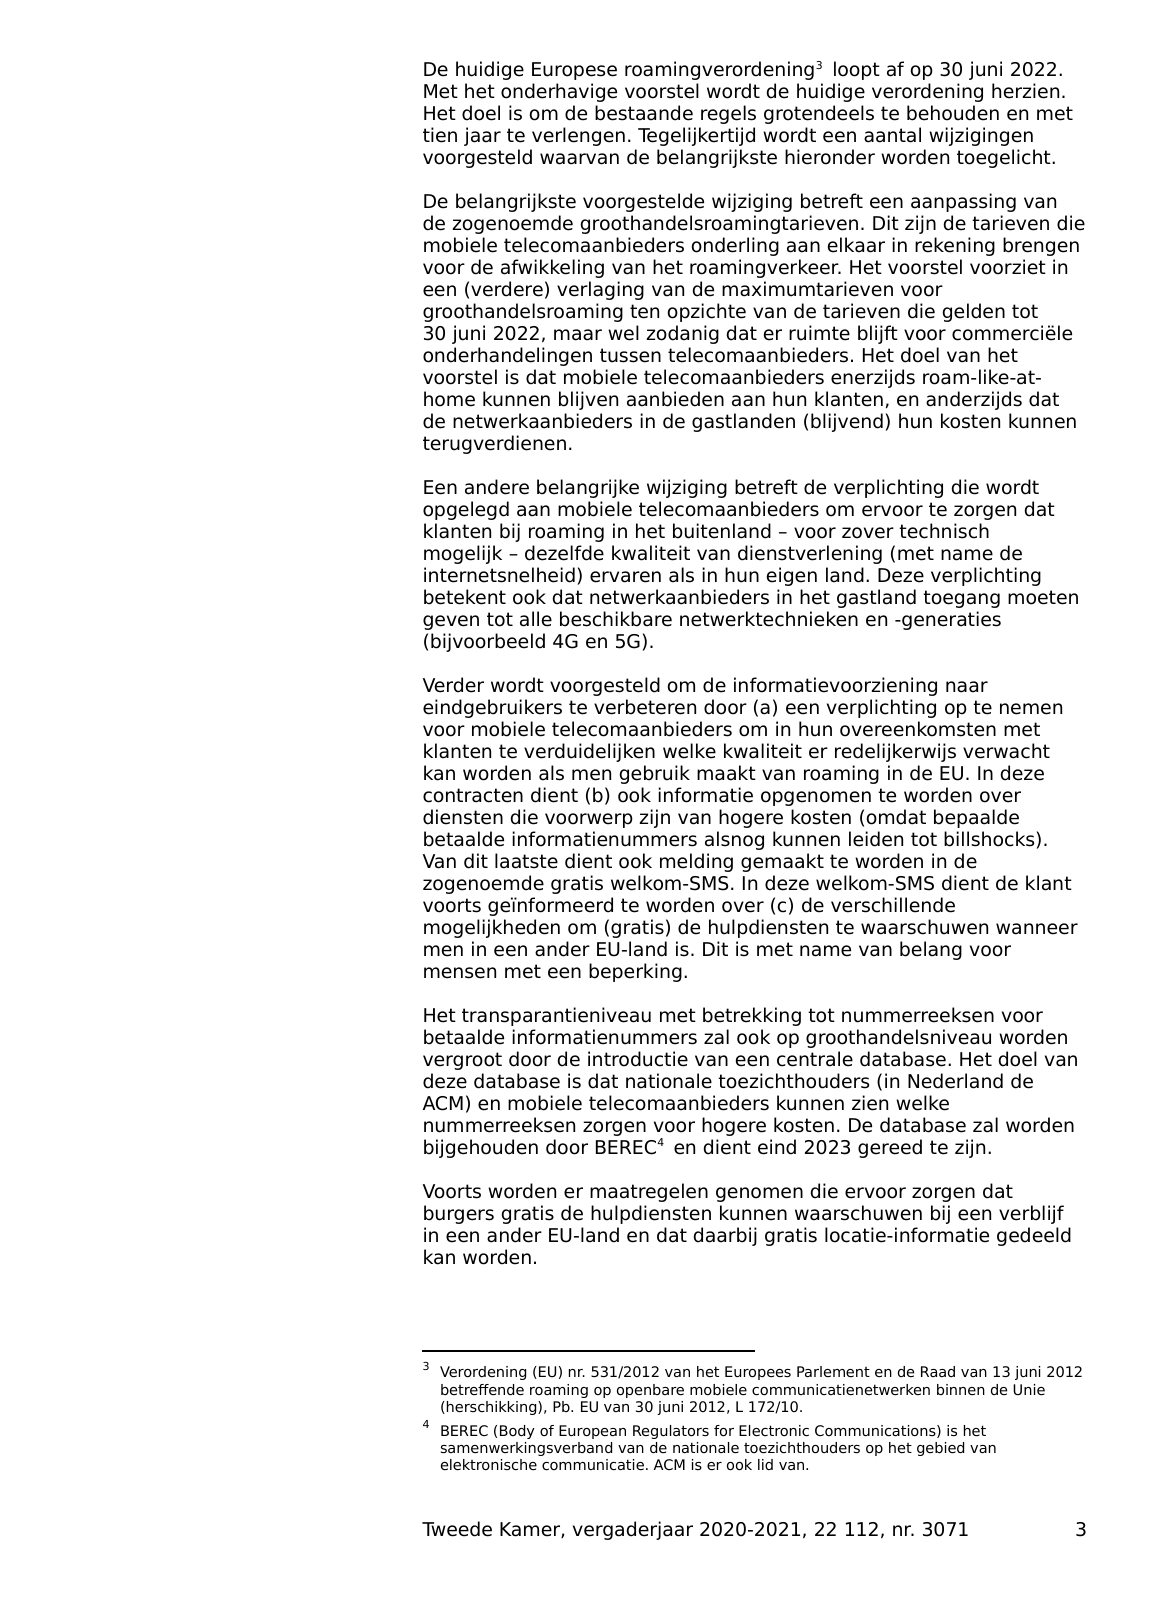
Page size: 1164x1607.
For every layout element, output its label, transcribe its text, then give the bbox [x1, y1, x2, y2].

text Verder wordt voorgesteld om de informatievoorziening naar eindgebruikers te verbeteren door (a) een verplichting op te nemen voor mobiele telecomaanbieders om in hun overeenkomsten met klanten te verduidelijken welke kwaliteit er redelijkerwijs verwacht kan worden als men gebruik maakt van roaming in de EU. In deze contracten dient (b) ook informatie opgenomen te worden over diensten die voorwerp zijn van hogere kosten (omdat bepaalde betaalde informatienummers alsnog kunnen leiden tot billshocks). Van dit laatste dient ook melding gemaakt te worden in de zogenoemde gratis welkom-SMS. In deze welkom-SMS dient de klant voorts geïnformeerd te worden over (c) de verschillende mogelijkheden om (gratis) de hulpdiensten te waarschuwen wanneer men in een ander EU-land is. Dit is met name van belang voor mensen met een beperking. [422, 675, 1087, 983]
text Voorts worden er maatregelen genomen die ervoor zorgen dat burgers gratis de hulpdiensten kunnen waarschuwen bij een verblijf in een ander EU-land en dat daarbij gratis locatie-informatie gedeeld kan worden. [422, 1181, 1087, 1269]
text Het transparantieniveau met betrekking tot nummerreeksen voor betaalde informatienummers zal ook op groothandelsniveau worden vergroot door de introductie van een centrale database. Het doel van deze database is dat nationale toezichthouders (in Nederland de ACM) en mobiele telecomaanbieders kunnen zien welke nummerreeksen zorgen voor hogere kosten. De database zal worden bijgehouden door BEREC en dient eind 2023 gereed te zijn. [422, 1005, 1087, 1159]
text De belangrijkste voorgestelde wijziging betreft een aanpassing van de zogenoemde groothandelsroamingtarieven. Dit zijn de tarieven die mobiele telecomaanbieders onderling aan elkaar in rekening brengen voor de afwikkeling van het roamingverkeer. Het voorstel voorziet in een (verdere) verlaging van de maximumtarieven voor groothandelsroaming ten opzichte van de tarieven die gelden tot 30 juni 2022, maar wel zodanig dat er ruimte blijft voor commerciële onderhandelingen tussen telecomaanbieders. Het doel van het voorstel is dat mobiele telecomaanbieders enerzijds roam-like-at-home kunnen blijven aanbieden aan hun klanten, en anderzijds dat de netwerkaanbieders in de gastlanden (blijvend) hun kosten kunnen terugverdienen. [422, 191, 1087, 455]
text Een andere belangrijke wijziging betreft de verplichting die wordt opgelegd aan mobiele telecomaanbieders om ervoor te zorgen dat klanten bij roaming in het buitenland – voor zover technisch mogelijk – dezelfde kwaliteit van dienstverlening (met name de internetsnelheid) ervaren als in hun eigen land. Deze verplichting betekent ook dat netwerkaanbieders in het gastland toegang moeten geven tot alle beschikbare netwerktechnieken en -generaties (bijvoorbeeld 4G en 5G). [422, 477, 1087, 653]
text De huidige Europese roamingverordening loopt af op 30 juni 2022. Met het onderhavige voorstel wordt de huidige verordening herzien. Het doel is om de bestaande regels grotendeels te behouden en met tien jaar te verlengen. Tegelijkertijd wordt een aantal wijzigingen voorgesteld waarvan de belangrijkste hieronder worden toegelicht. [422, 59, 1087, 169]
text BEREC (Body of European Regulators for Electronic Communications) is het samenwerkingsverband van de nationale toezichthouders op het gebied van elektronische communicatie. ACM is er ook lid van. [422, 1418, 1087, 1474]
text Verordening (EU) nr. 531/2012 van het Europees Parlement en de Raad van 13 juni 2012 betreffende roaming op openbare mobiele communicatienetwerken binnen de Unie (herschikking), Pb. EU van 30 juni 2012, L 172/10. [422, 1360, 1087, 1416]
